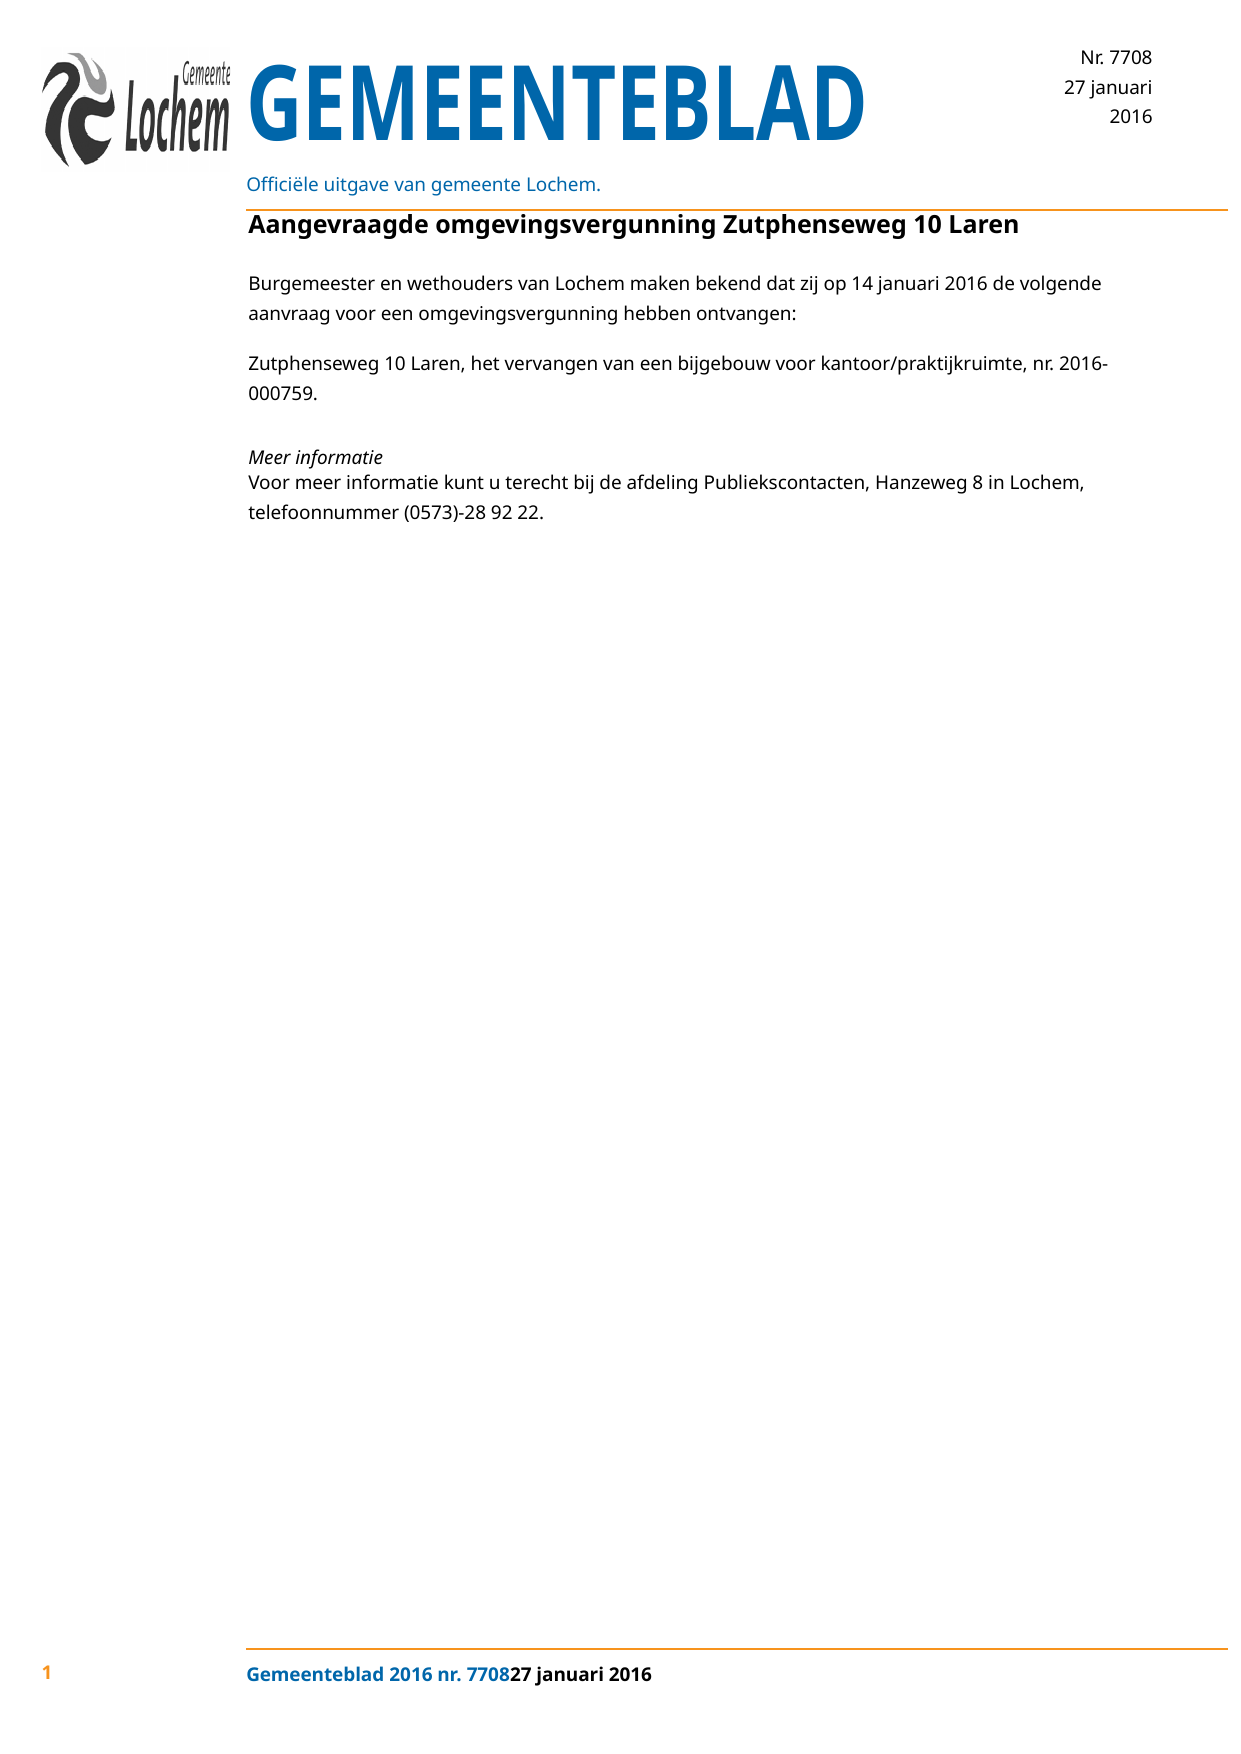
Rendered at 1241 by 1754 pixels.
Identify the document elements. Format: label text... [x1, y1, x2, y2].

text Aangevraagde omgevingsvergunning Zutphenseweg 10 Laren [248, 211, 1152, 241]
picture [41, 47, 231, 172]
text Voor meer informatie kunt u terecht bij de afdeling Publiekscontacten, Hanzeweg 8 in Lochem, telefoonnummer (0573)-28 92 22. [248, 469, 1152, 525]
text Zutphenseweg 10 Laren, het vervangen van een bijgebouw voor kantoor/praktijkruimte, nr. 2016-000759. [248, 350, 1152, 406]
text Burgemeester en wethouders van Lochem maken bekend dat zij op 14 januari 2016 de volgende aanvraag voor een omgevingsvergunning hebben ontvangen: [248, 270, 1152, 326]
text Meer informatie [248, 444, 1152, 469]
